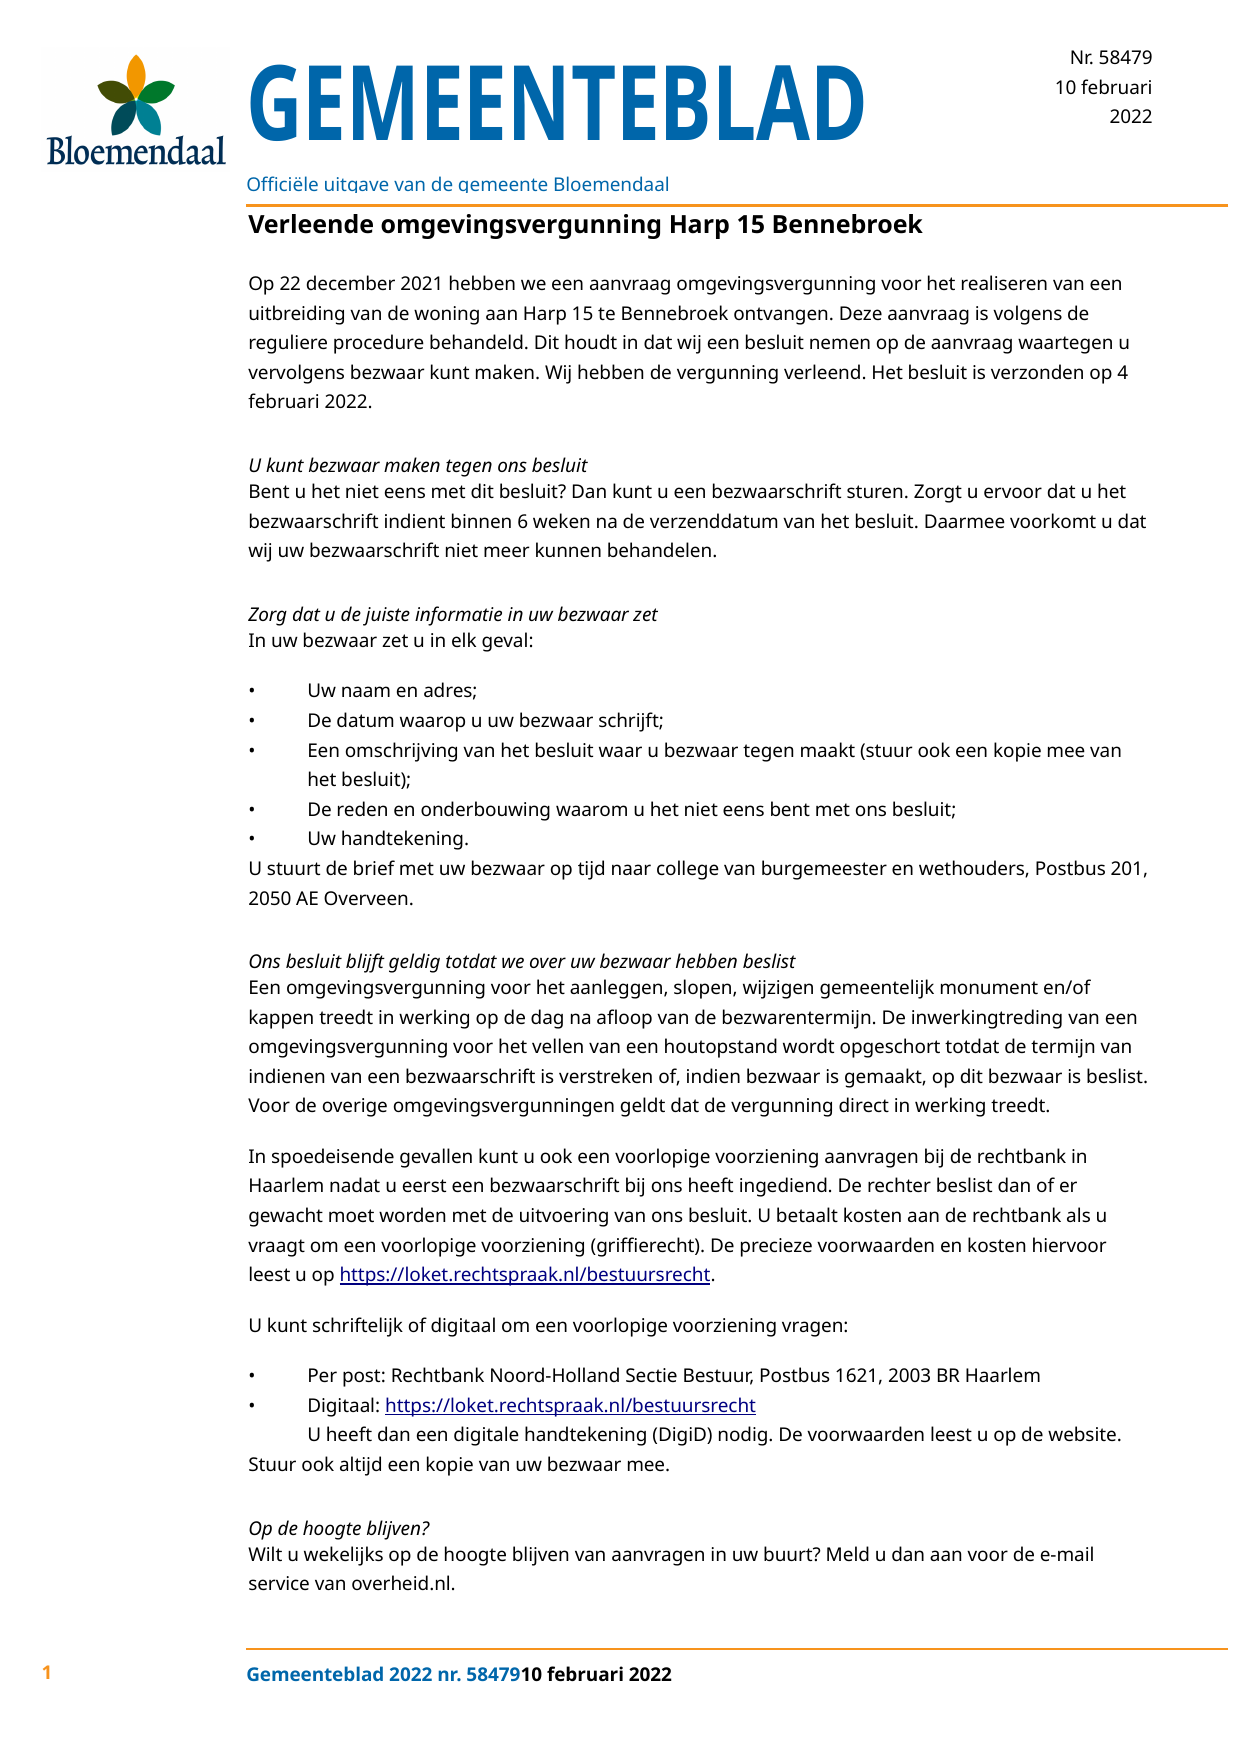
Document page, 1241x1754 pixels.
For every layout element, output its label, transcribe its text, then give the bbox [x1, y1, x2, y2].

list De datum waarop u uw bezwaar schrijft; [248, 707, 1152, 733]
list Uw handtekening. [248, 826, 1152, 851]
text In uw bezwaar zet u in elk geval: [248, 627, 1152, 653]
text Wilt u wekelijks op de hoogte blijven van aanvragen in uw buurt? Meld u dan aan voor de e-mail service van overheid.nl. [248, 1541, 1152, 1596]
list Uw naam en adres; [248, 678, 1152, 703]
text Een omgevingsvergunning voor het aanleggen, slopen, wijzigen gemeentelijk monument en/of kappen treedt in werking op de dag na afloop van de bezwarentermijn. De inwerkingtreding van een omgevingsvergunning voor het vellen van een houtopstand wordt opgeschort totdat de termijn van indienen van een bezwaarschrift is verstreken of, indien bezwaar is gemaakt, op dit bezwaar is beslist. Voor de overige omgevingsvergunningen geldt dat de vergunning direct in werking treedt. [248, 974, 1152, 1118]
text U kunt schriftelijk of digitaal om een voorlopige voorziening vragen: [248, 1312, 1152, 1338]
list Digitaal: https://loket.rechtspraak.nl/bestuursrecht [248, 1392, 1152, 1418]
list U heeft dan een digitale handtekening (DigiD) nodig. De voorwaarden leest u op de website. [248, 1421, 1152, 1447]
text U kunt bezwaar maken tegen ons besluit [248, 453, 1152, 478]
text Op 22 december 2021 hebben we een aanvraag omgevingsvergunning voor het realiseren van een uitbreiding van de woning aan Harp 15 te Bennebroek ontvangen. Deze aanvraag is volgens de reguliere procedure behandeld. Dit houdt in dat wij een besluit nemen op de aanvraag waartegen u vervolgens bezwaar kunt maken. Wij hebben de vergunning verleend. Het besluit is verzonden op 4 februari 2022. [248, 270, 1152, 414]
text Zorg dat u de juiste informatie in uw bezwaar zet [248, 601, 1152, 627]
text Verleende omgevingsvergunning Harp 15 Bennebroek [248, 207, 1152, 241]
text Op de hoogte blijven? [248, 1515, 1152, 1541]
list De reden en onderbouwing waarom u het niet eens bent met ons besluit; [248, 796, 1152, 822]
text In spoedeisende gevallen kunt u ook een voorlopige voorziening aanvragen bij de rechtbank in Haarlem nadat u eerst een bezwaarschrift bij ons heeft ingediend. De rechter beslist dan of er gewacht moet worden met de uitvoering van ons besluit. U betaalt kosten aan de rechtbank als u vraagt om een voorlopige voorziening (griffierecht). De precieze voorwaarden en kosten hiervoor leest u op https://loket.rechtspraak.nl/bestuursrecht. [248, 1143, 1152, 1287]
text Stuur ook altijd een kopie van uw bezwaar mee. [248, 1451, 1152, 1477]
text Bent u het niet eens met dit besluit? Dan kunt u een bezwaarschrift sturen. Zorgt u ervoor dat u het bezwaarschrift indient binnen 6 weken na de verzenddatum van het besluit. Daarmee voorkomt u dat wij uw bezwaarschrift niet meer kunnen behandelen. [248, 478, 1152, 563]
picture [41, 47, 231, 172]
list Een omschrijving van het besluit waar u bezwaar tegen maakt (stuur ook een kopie mee van het besluit); [248, 737, 1152, 792]
list Per post: Rechtbank Noord-Holland Sectie Bestuur, Postbus 1621, 2003 BR Haarlem [248, 1362, 1152, 1388]
text U stuurt de brief met uw bezwaar op tijd naar college van burgemeester en wethouders, Postbus 201, 2050 AE Overveen. [248, 855, 1152, 910]
text Ons besluit blijft geldig totdat we over uw bezwaar hebben beslist [248, 949, 1152, 974]
